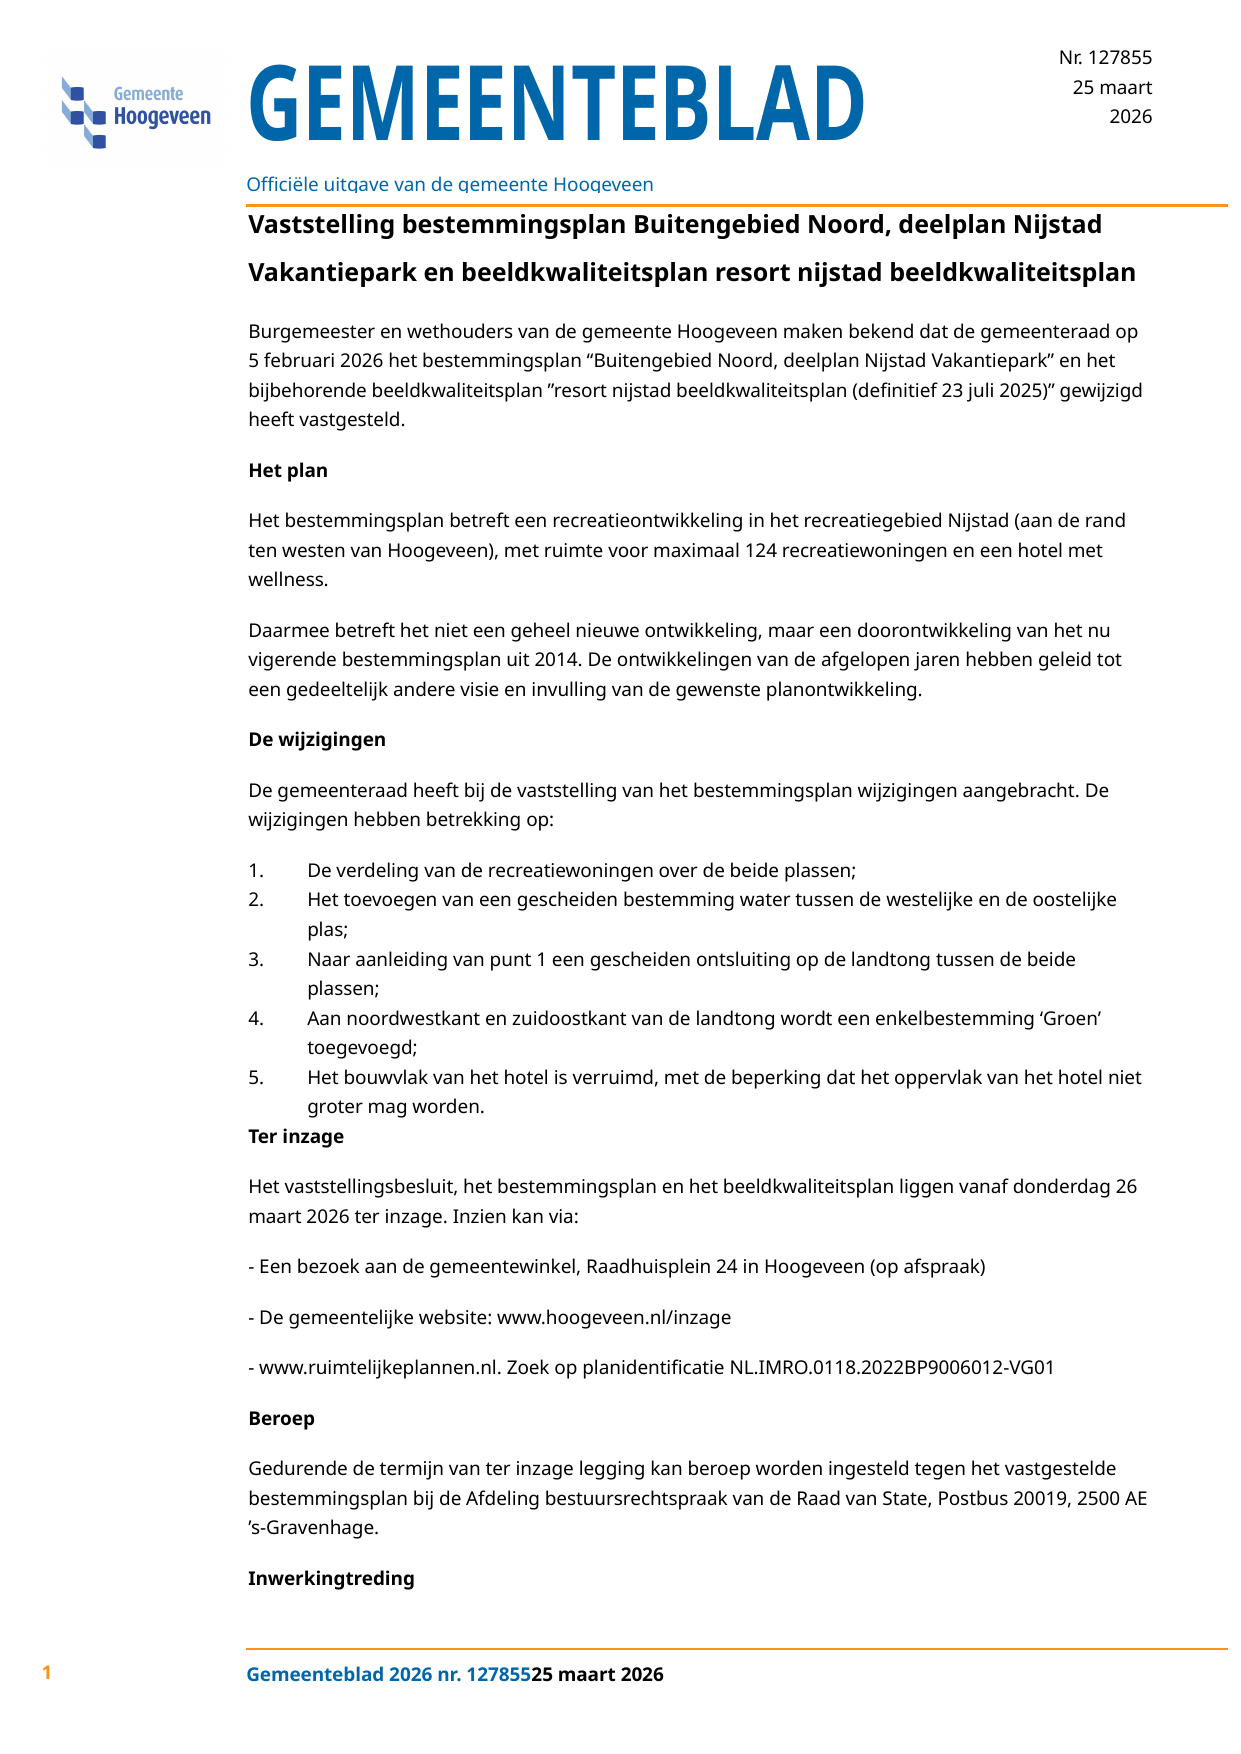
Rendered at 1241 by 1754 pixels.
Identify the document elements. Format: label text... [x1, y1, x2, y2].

list Naar aanleiding van punt 1 een gescheiden ontsluiting op de landtong tussen de beide plassen; [248, 946, 1152, 1001]
text Vaststelling bestemmingsplan Buitengebied Noord, deelplan Nijstad Vakantiepark en beeldkwaliteitsplan resort nijstad beeldkwaliteitsplan [248, 207, 1152, 288]
text Gedurende de termijn van ter inzage legging kan beroep worden ingesteld tegen het vastgestelde bestemmingsplan bij de Afdeling bestuursrechtspraak van de Raad van State, Postbus 20019, 2500 AE ’s-Gravenhage. [248, 1455, 1152, 1540]
text - De gemeentelijke website: www.hoogeveen.nl/inzage [248, 1304, 1152, 1330]
text Het plan [248, 457, 1152, 483]
list Het toevoegen van een gescheiden bestemming water tussen de westelijke en de oostelijke plas; [248, 887, 1152, 942]
list De verdeling van de recreatiewoningen over de beide plassen; [248, 857, 1152, 883]
text Ter inzage [248, 1123, 1152, 1149]
list Aan noordwestkant en zuidoostkant van de landtong wordt een enkelbestemming ‘Groen’ toegevoegd; [248, 1005, 1152, 1060]
text Het vaststellingsbesluit, het bestemmingsplan en het beeldkwaliteitsplan liggen vanaf donderdag 26 maart 2026 ter inzage. Inzien kan via: [248, 1174, 1152, 1229]
text - www.ruimtelijkeplannen.nl. Zoek op planidentificatie NL.IMRO.0118.2022BP9006012-VG01 [248, 1354, 1152, 1380]
picture [41, 47, 231, 172]
text De wijzigingen [248, 727, 1152, 752]
text - Een bezoek aan de gemeentewinkel, Raadhuisplein 24 in Hoogeveen (op afspraak) [248, 1254, 1152, 1279]
text Daarmee betreft het niet een geheel nieuwe ontwikkeling, maar een doorontwikkeling van het nu vigerende bestemmingsplan uit 2014. De ontwikkelingen van de afgelopen jaren hebben geleid tot een gedeeltelijk andere visie en invulling van de gewenste planontwikkeling. [248, 617, 1152, 702]
text Inwerkingtreding [248, 1565, 1152, 1591]
text Beroep [248, 1405, 1152, 1431]
list Het bouwvlak van het hotel is verruimd, met de beperking dat het oppervlak van het hotel niet groter mag worden. [248, 1064, 1152, 1119]
text De gemeenteraad heeft bij de vaststelling van het bestemmingsplan wijzigingen aangebracht. De wijzigingen hebben betrekking op: [248, 777, 1152, 832]
text Het bestemmingsplan betreft een recreatieontwikkeling in het recreatiegebied Nijstad (aan de rand ten westen van Hoogeveen), met ruimte voor maximaal 124 recreatiewoningen en een hotel met wellness. [248, 507, 1152, 592]
text Burgemeester en wethouders van de gemeente Hoogeveen maken bekend dat de gemeenteraad op 5 februari 2026 het bestemmingsplan “Buitengebied Noord, deelplan Nijstad Vakantiepark” en het bijbehorende beeldkwaliteitsplan ”resort nijstad beeldkwaliteitsplan (definitief 23 juli 2025)” gewijzigd heeft vastgesteld. [248, 318, 1152, 432]
